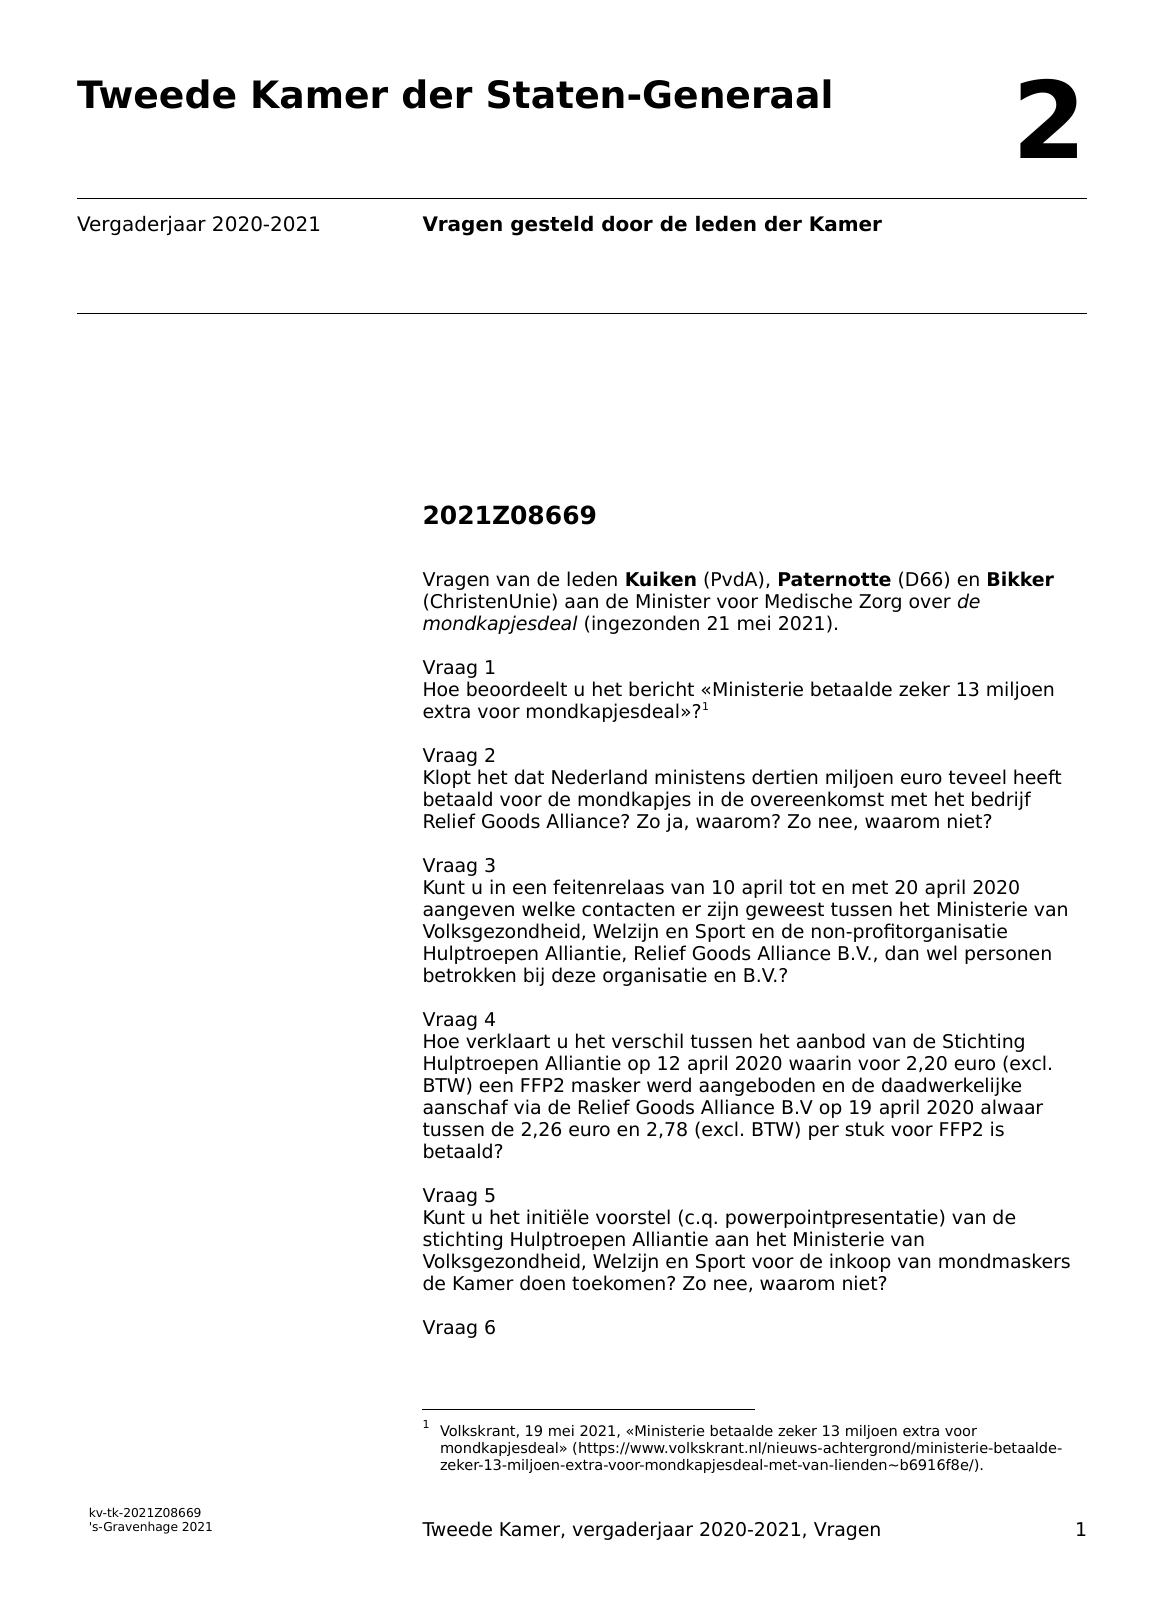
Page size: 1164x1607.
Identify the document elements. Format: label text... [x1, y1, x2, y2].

text Kunt u in een feitenrelaas van 10 april tot en met 20 april 2020 aangeven welke contacten er zijn geweest tussen het Ministerie van Volksgezondheid, Welzijn en Sport en de non-profitorganisatie Hulptroepen Alliantie, Relief Goods Alliance B.V., dan wel personen betrokken bij deze organisatie en B.V.? [422, 877, 1087, 987]
text Vraag 1 [422, 657, 1087, 679]
table_cell Vergaderjaar 2020-2021 [77, 199, 422, 313]
text Vraag 6 [422, 1317, 1087, 1339]
text Hoe beoordeelt u het bericht «Ministerie betaalde zeker 13 miljoen extra voor mondkapjesdeal»? [422, 679, 1087, 723]
text Vragen van de leden Kuiken (PvdA), Paternotte (D66) en Bikker (ChristenUnie) aan de Minister voor Medische Zorg over de mondkapjesdeal (ingezonden 21 mei 2021). [422, 569, 1087, 635]
text Vraag 4 [422, 1009, 1087, 1031]
table_header 2 [886, 59, 1087, 198]
text Kunt u het initiële voorstel (c.q. powerpointpresentatie) van de stichting Hulptroepen Alliantie aan het Ministerie van Volksgezondheid, Welzijn en Sport voor de inkoop van mondmaskers de Kamer doen toekomen? Zo nee, waarom niet? [422, 1207, 1087, 1295]
text Hoe verklaart u het verschil tussen het aanbod van de Stichting Hulptroepen Alliantie op 12 april 2020 waarin voor 2,20 euro (excl. BTW) een FFP2 masker werd aangeboden en de daadwerkelijke aanschaf via de Relief Goods Alliance B.V op 19 april 2020 alwaar tussen de 2,26 euro en 2,78 (excl. BTW) per stuk voor FFP2 is betaald? [422, 1031, 1087, 1163]
text Vraag 5 [422, 1185, 1087, 1207]
text 's-Gravenhage 2021 [88, 1520, 323, 1534]
text 2021Z08669 [422, 501, 1087, 531]
table_header Tweede Kamer der Staten-Generaal [77, 59, 886, 198]
text Vraag 3 [422, 855, 1087, 877]
text Volkskrant, 19 mei 2021, «Ministerie betaalde zeker 13 miljoen extra voor mondkapjesdeal» (https://www.volkskrant.nl/nieuws-achtergrond/ministerie-betaalde-zeker-13-miljoen-extra-voor-mondkapjesdeal-met-van-lienden~b6916f8e/). [422, 1418, 1087, 1474]
text kv-tk-2021Z08669 [88, 1506, 323, 1520]
table_cell Vragen gesteld door de leden der Kamer [422, 199, 1087, 313]
text Klopt het dat Nederland ministens dertien miljoen euro teveel heeft betaald voor de mondkapjes in de overeenkomst met het bedrijf Relief Goods Alliance? Zo ja, waarom? Zo nee, waarom niet? [422, 767, 1087, 833]
text Vraag 2 [422, 745, 1087, 767]
